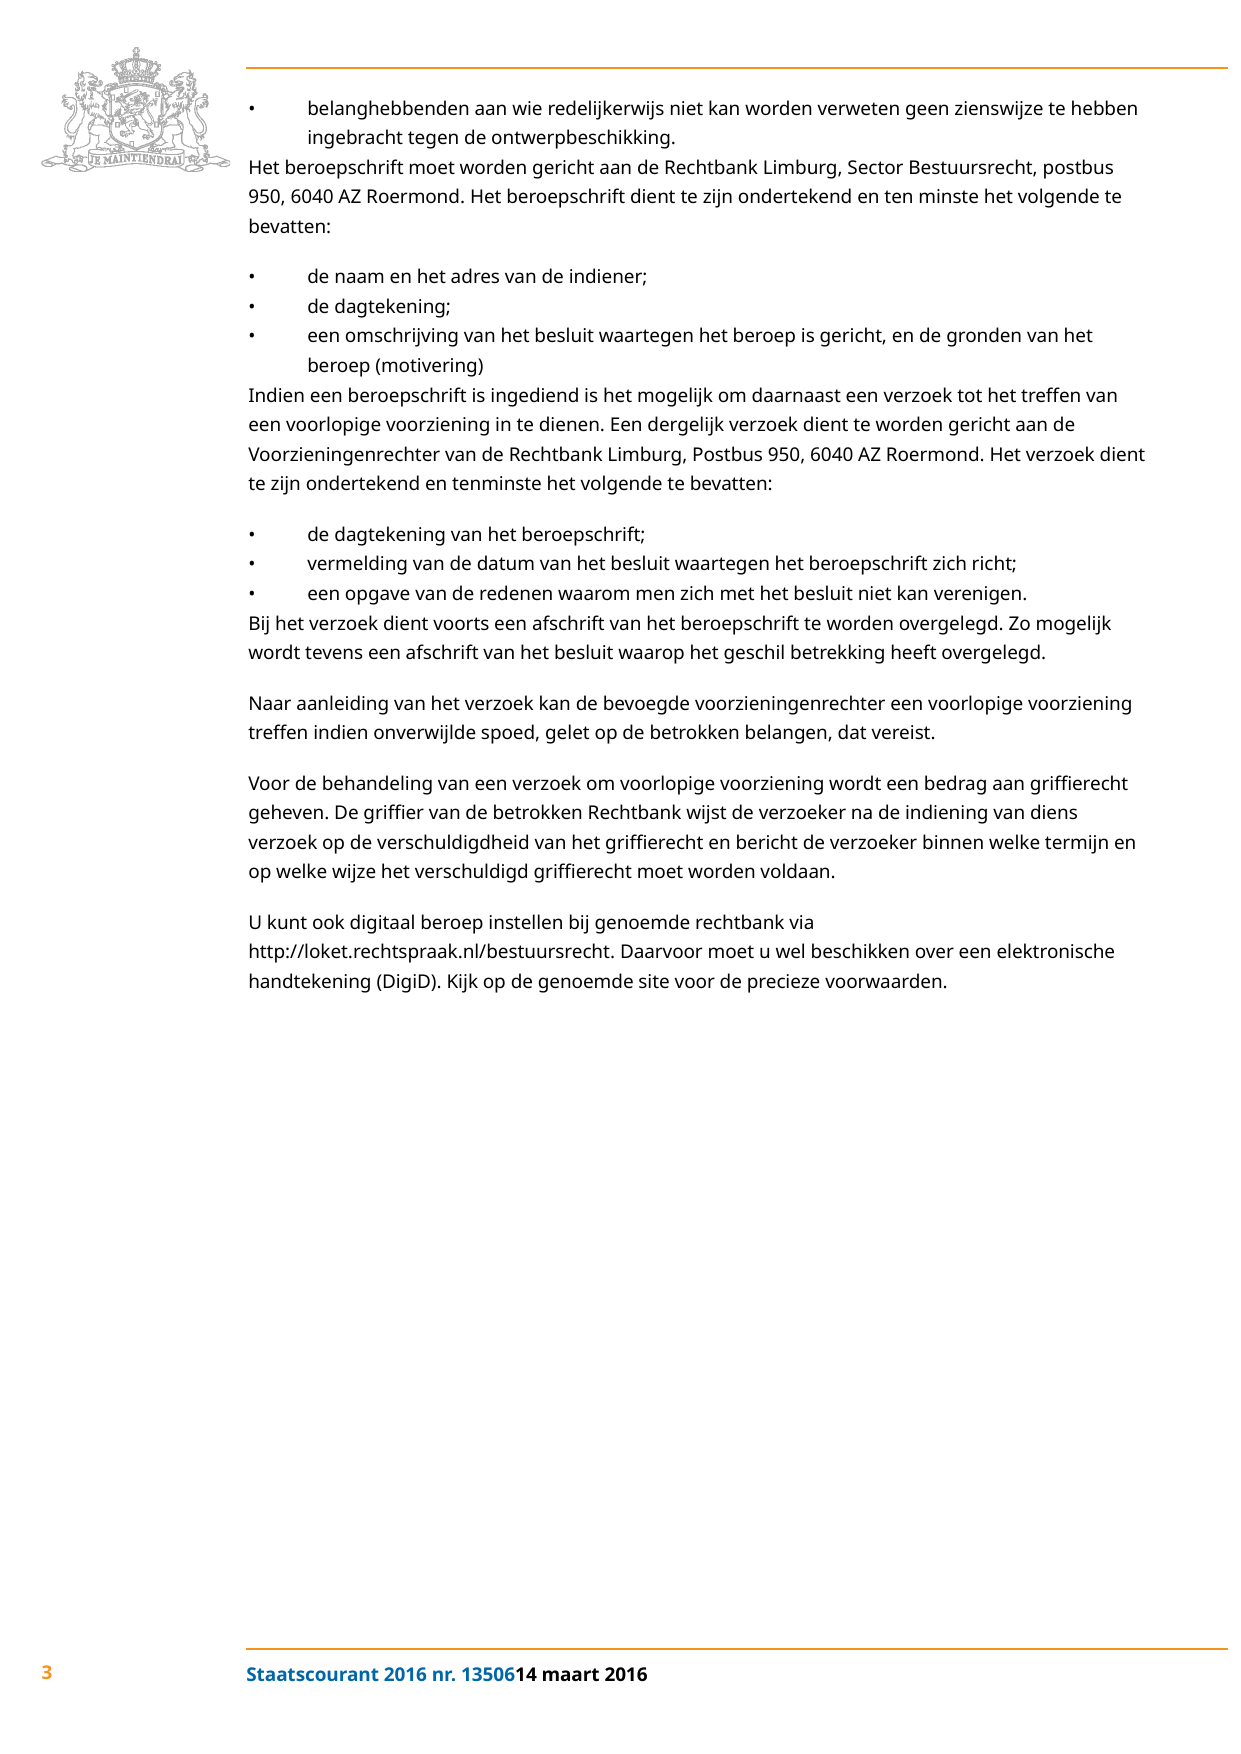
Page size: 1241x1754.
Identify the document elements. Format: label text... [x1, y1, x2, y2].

list de dagtekening van het beroepschrift; [248, 521, 1152, 547]
text Naar aanleiding van het verzoek kan de bevoegde voorzieningenrechter een voorlopige voorziening treffen indien onverwijlde spoed, gelet op de betrokken belangen, dat vereist. [248, 690, 1152, 745]
text Het beroepschrift moet worden gericht aan de Rechtbank Limburg, Sector Bestuursrecht, postbus 950, 6040 AZ Roermond. Het beroepschrift dient te zijn ondertekend en ten minste het volgende te bevatten: [248, 154, 1152, 239]
list de naam en het adres van de indiener; [248, 263, 1152, 289]
list belanghebbenden aan wie redelijkerwijs niet kan worden verweten geen zienswijze te hebben ingebracht tegen de ontwerpbeschikking. [248, 95, 1152, 150]
text Bij het verzoek dient voorts een afschrift van het beroepschrift te worden overgelegd. Zo mogelijk wordt tevens een afschrift van het besluit waarop het geschil betrekking heeft overgelegd. [248, 610, 1152, 665]
list een omschrijving van het besluit waartegen het beroep is gericht, en de gronden van het beroep (motivering) [248, 323, 1152, 378]
picture [41, 47, 231, 172]
text Indien een beroepschrift is ingediend is het mogelijk om daarnaast een verzoek tot het treffen van een voorlopige voorziening in te dienen. Een dergelijk verzoek dient te worden gericht aan de Voorzieningenrechter van de Rechtbank Limburg, Postbus 950, 6040 AZ Roermond. Het verzoek dient te zijn ondertekend en tenminste het volgende te bevatten: [248, 382, 1152, 496]
list een opgave van de redenen waarom men zich met het besluit niet kan verenigen. [248, 580, 1152, 606]
list vermelding van de datum van het besluit waartegen het beroepschrift zich richt; [248, 551, 1152, 576]
text Voor de behandeling van een verzoek om voorlopige voorziening wordt een bedrag aan griffierecht geheven. De griffier van de betrokken Rechtbank wijst de verzoeker na de indiening van diens verzoek op de verschuldigdheid van het griffierecht en bericht de verzoeker binnen welke termijn en op welke wijze het verschuldigd griffierecht moet worden voldaan. [248, 770, 1152, 884]
list de dagtekening; [248, 293, 1152, 319]
text U kunt ook digitaal beroep instellen bij genoemde rechtbank via http://loket.rechtspraak.nl/bestuursrecht. Daarvoor moet u wel beschikken over een elektronische handtekening (DigiD). Kijk op de genoemde site voor de precieze voorwaarden. [248, 909, 1152, 994]
